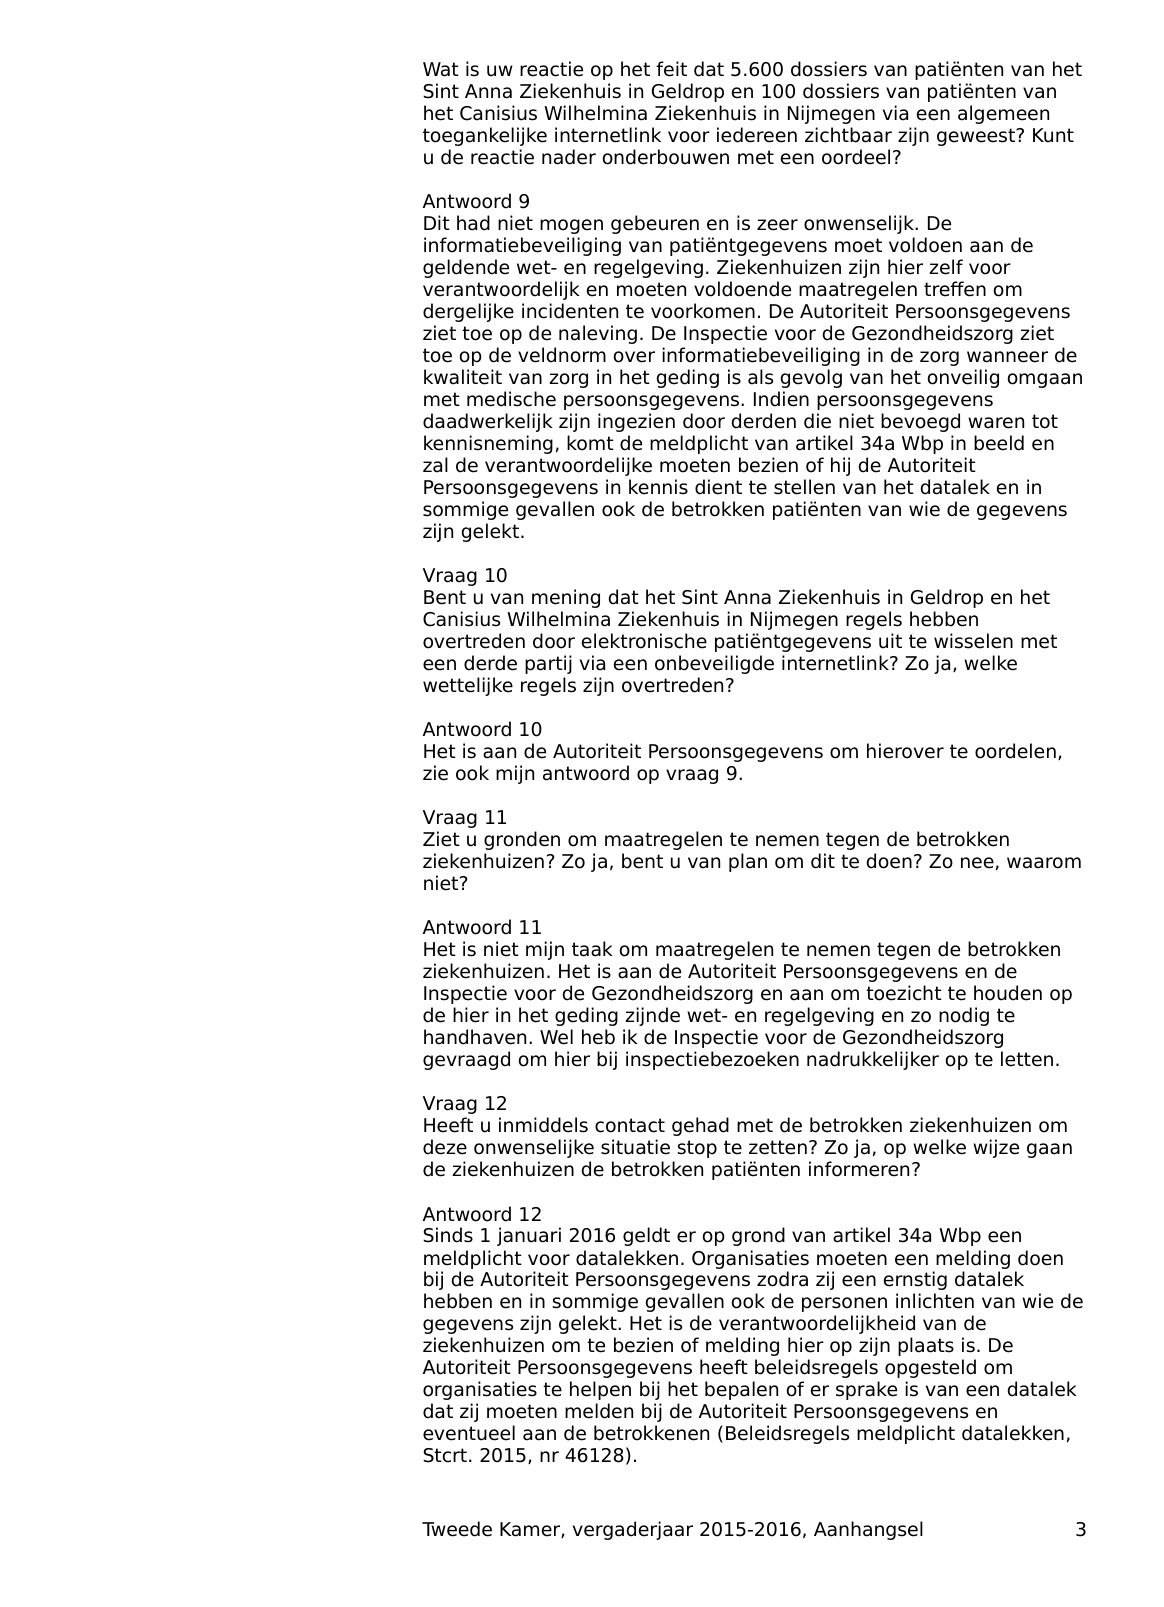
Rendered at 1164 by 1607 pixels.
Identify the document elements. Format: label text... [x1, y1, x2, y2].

text Ziet u gronden om maatregelen te nemen tegen de betrokken ziekenhuizen? Zo ja, bent u van plan om dit te doen? Zo nee, waarom niet? [422, 829, 1087, 895]
text Antwoord 10 [422, 719, 1087, 741]
text Heeft u inmiddels contact gehad met de betrokken ziekenhuizen om deze onwenselijke situatie stop te zetten? Zo ja, op welke wijze gaan de ziekenhuizen de betrokken patiënten informeren? [422, 1115, 1087, 1181]
text Sinds 1 januari 2016 geldt er op grond van artikel 34a Wbp een meldplicht voor datalekken. Organisaties moeten een melding doen bij de Autoriteit Persoonsgegevens zodra zij een ernstig datalek hebben en in sommige gevallen ook de personen inlichten van wie de gegevens zijn gelekt. Het is de verantwoordelijkheid van de ziekenhuizen om te bezien of melding hier op zijn plaats is. De Autoriteit Persoonsgegevens heeft beleidsregels opgesteld om organisaties te helpen bij het bepalen of er sprake is van een datalek dat zij moeten melden bij de Autoriteit Persoonsgegevens en eventueel aan de betrokkenen (Beleidsregels meldplicht datalekken, Stcrt. 2015, nr 46128). [422, 1225, 1087, 1467]
text Dit had niet mogen gebeuren en is zeer onwenselijk. De informatiebeveiliging van patiëntgegevens moet voldoen aan de geldende wet- en regelgeving. Ziekenhuizen zijn hier zelf voor verantwoordelijk en moeten voldoende maatregelen treffen om dergelijke incidenten te voorkomen. De Autoriteit Persoonsgegevens ziet toe op de naleving. De Inspectie voor de Gezondheidszorg ziet toe op de veldnorm over informatiebeveiliging in de zorg wanneer de kwaliteit van zorg in het geding is als gevolg van het onveilig omgaan met medische persoonsgegevens. Indien persoonsgegevens daadwerkelijk zijn ingezien door derden die niet bevoegd waren tot kennisneming, komt de meldplicht van artikel 34a Wbp in beeld en zal de verantwoordelijke moeten bezien of hij de Autoriteit Persoonsgegevens in kennis dient te stellen van het datalek en in sommige gevallen ook de betrokken patiënten van wie de gegevens zijn gelekt. [422, 213, 1087, 543]
text Bent u van mening dat het Sint Anna Ziekenhuis in Geldrop en het Canisius Wilhelmina Ziekenhuis in Nijmegen regels hebben overtreden door elektronische patiëntgegevens uit te wisselen met een derde partij via een onbeveiligde internetlink? Zo ja, welke wettelijke regels zijn overtreden? [422, 587, 1087, 697]
text Vraag 11 [422, 807, 1087, 829]
text Het is aan de Autoriteit Persoonsgegevens om hierover te oordelen, zie ook mijn antwoord op vraag 9. [422, 741, 1087, 785]
text Antwoord 12 [422, 1203, 1087, 1225]
text Het is niet mijn taak om maatregelen te nemen tegen de betrokken ziekenhuizen. Het is aan de Autoriteit Persoonsgegevens en de Inspectie voor de Gezondheidszorg en aan om toezicht te houden op de hier in het geding zijnde wet- en regelgeving en zo nodig te handhaven. Wel heb ik de Inspectie voor de Gezondheidszorg gevraagd om hier bij inspectiebezoeken nadrukkelijker op te letten. [422, 939, 1087, 1071]
text Vraag 12 [422, 1093, 1087, 1115]
text Antwoord 9 [422, 191, 1087, 213]
text Wat is uw reactie op het feit dat 5.600 dossiers van patiënten van het Sint Anna Ziekenhuis in Geldrop en 100 dossiers van patiënten van het Canisius Wilhelmina Ziekenhuis in Nijmegen via een algemeen toegankelijke internetlink voor iedereen zichtbaar zijn geweest? Kunt u de reactie nader onderbouwen met een oordeel? [422, 59, 1087, 169]
text Antwoord 11 [422, 917, 1087, 939]
text Vraag 10 [422, 565, 1087, 587]
